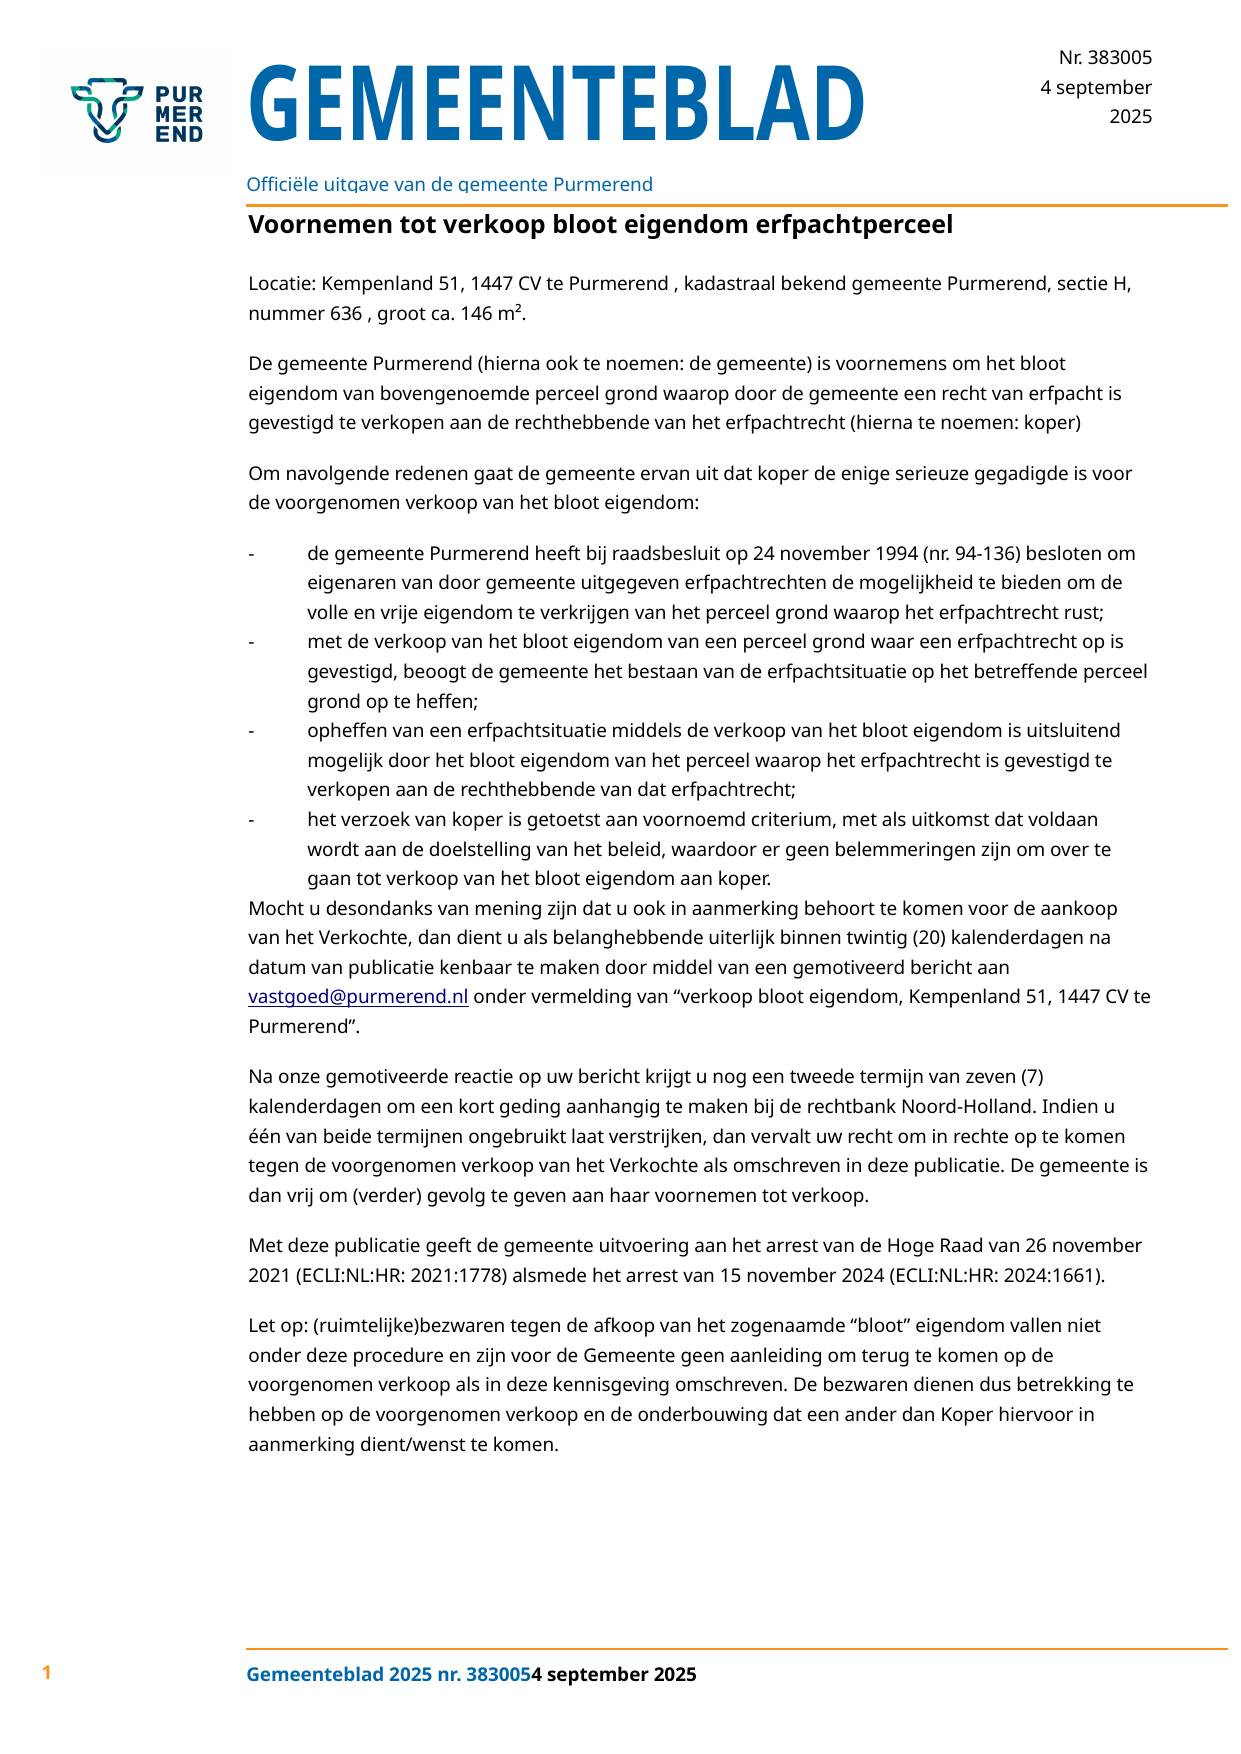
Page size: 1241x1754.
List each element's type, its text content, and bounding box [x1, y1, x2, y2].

list de gemeente Purmerend heeft bij raadsbesluit op 24 november 1994 (nr. 94-136) besloten om eigenaren van door gemeente uitgegeven erfpachtrechten de mogelijkheid te bieden om de volle en vrije eigendom te verkrijgen van het perceel grond waarop het erfpachtrecht rust; [248, 540, 1152, 625]
text Na onze gemotiveerde reactie op uw bericht krijgt u nog een tweede termijn van zeven (7) kalenderdagen om een kort geding aanhangig te maken bij de rechtbank Noord-Holland. Indien u één van beide termijnen ongebruikt laat verstrijken, dan vervalt uw recht om in rechte op te komen tegen de voorgenomen verkoop van het Verkochte als omschreven in deze publicatie. De gemeente is dan vrij om (verder) gevolg te geven aan haar voornemen tot verkoop. [248, 1064, 1152, 1208]
text De gemeente Purmerend (hierna ook te noemen: de gemeente) is voornemens om het bloot eigendom van bovengenoemde perceel grond waarop door de gemeente een recht van erfpacht is gevestigd te verkopen aan de rechthebbende van het erfpachtrecht (hierna te noemen: koper) [248, 350, 1152, 435]
list opheffen van een erfpachtsituatie middels de verkoop van het bloot eigendom is uitsluitend mogelijk door het bloot eigendom van het perceel waarop het erfpachtrecht is gevestigd te verkopen aan de rechthebbende van dat erfpachtrecht; [248, 717, 1152, 802]
picture [41, 47, 231, 172]
list het verzoek van koper is getoetst aan voornoemd criterium, met als uitkomst dat voldaan wordt aan de doelstelling van het beleid, waardoor er geen belemmeringen zijn om over te gaan tot verkoop van het bloot eigendom aan koper. [248, 806, 1152, 891]
text Voornemen tot verkoop bloot eigendom erfpachtperceel [248, 207, 1152, 241]
text Let op: (ruimtelijke)bezwaren tegen de afkoop van het zogenaamde “bloot” eigendom vallen niet onder deze procedure en zijn voor de Gemeente geen aanleiding om terug te komen op de voorgenomen verkoop als in deze kennisgeving omschreven. De bezwaren dienen dus betrekking te hebben op de voorgenomen verkoop en de onderbouwing dat een ander dan Koper hiervoor in aanmerking dient/wenst te komen. [248, 1312, 1152, 1456]
list met de verkoop van het bloot eigendom van een perceel grond waar een erfpachtrecht op is gevestigd, beoogt de gemeente het bestaan van de erfpachtsituatie op het betreffende perceel grond op te heffen; [248, 629, 1152, 713]
text Mocht u desondanks van mening zijn dat u ook in aanmerking behoort te komen voor de aankoop van het Verkochte, dan dient u als belanghebbende uiterlijk binnen twintig (20) kalenderdagen na datum van publicatie kenbaar te maken door middel van een gemotiveerd bericht aan vastgoed@purmerend.nl onder vermelding van “verkoop bloot eigendom, Kempenland 51, 1447 CV te Purmerend”. [248, 895, 1152, 1039]
text Met deze publicatie geeft de gemeente uitvoering aan het arrest van de Hoge Raad van 26 november 2021 (ECLI:NL:HR: 2021:1778) alsmede het arrest van 15 november 2024 (ECLI:NL:HR: 2024:1661). [248, 1232, 1152, 1288]
text Locatie: Kempenland 51, 1447 CV te Purmerend , kadastraal bekend gemeente Purmerend, sectie H, nummer 636 , groot ca. 146 m². [248, 270, 1152, 326]
text Om navolgende redenen gaat de gemeente ervan uit dat koper de enige serieuze gegadigde is voor de voorgenomen verkoop van het bloot eigendom: [248, 460, 1152, 515]
